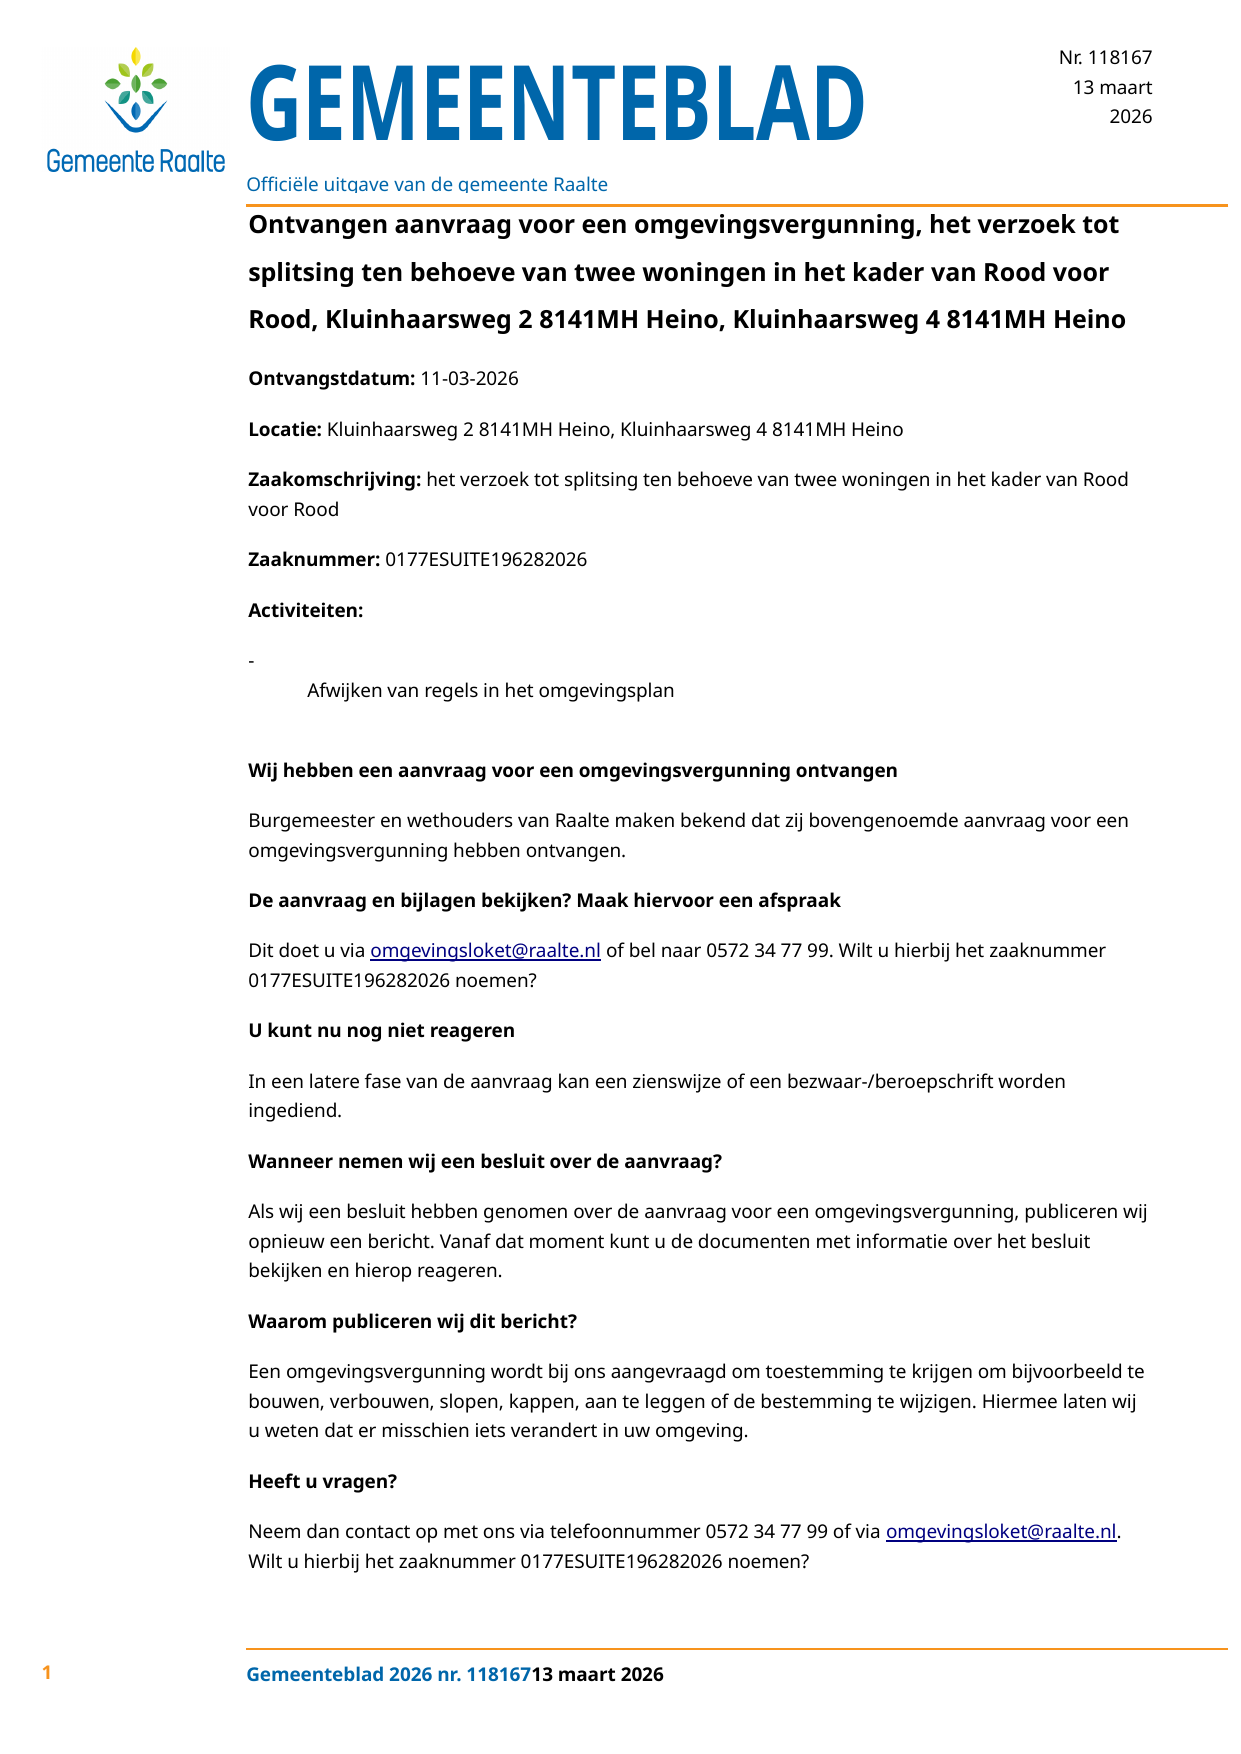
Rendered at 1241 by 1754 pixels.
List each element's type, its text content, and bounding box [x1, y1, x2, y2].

text Ontvangen aanvraag voor een omgevingsvergunning, het verzoek tot splitsing ten behoeve van twee woningen in het kader van Rood voor Rood, Kluinhaarsweg 2 8141MH Heino, Kluinhaarsweg 4 8141MH Heino [248, 207, 1152, 336]
text Zaakomschrijving: het verzoek tot splitsing ten behoeve van twee woningen in het kader van Rood voor Rood [248, 466, 1152, 522]
text Neem dan contact op met ons via telefoonnummer 0572 34 77 99 of via omgevingsloket@raalte.nl. Wilt u hierbij het zaaknummer 0177ESUITE196282026 noemen? [248, 1518, 1152, 1574]
picture [41, 47, 231, 172]
text Wij hebben een aanvraag voor een omgevingsvergunning ontvangen [248, 757, 1152, 782]
text Wanneer nemen wij een besluit over de aanvraag? [248, 1148, 1152, 1174]
text Waarom publiceren wij dit bericht? [248, 1308, 1152, 1334]
text Heeft u vragen? [248, 1468, 1152, 1494]
text Een omgevingsvergunning wordt bij ons aangevraagd om toestemming te krijgen om bijvoorbeeld te bouwen, verbouwen, slopen, kappen, aan te leggen of de bestemming te wijzigen. Hiermee laten wij u weten dat er misschien iets verandert in uw omgeving. [248, 1358, 1152, 1443]
text Als wij een besluit hebben genomen over de aanvraag voor een omgevingsvergunning, publiceren wij opnieuw een bericht. Vanaf dat moment kunt u de documenten met informatie over het besluit bekijken en hierop reageren. [248, 1198, 1152, 1283]
text Locatie: Kluinhaarsweg 2 8141MH Heino, Kluinhaarsweg 4 8141MH Heino [248, 416, 1152, 442]
text Burgemeester en wethouders van Raalte maken bekend dat zij bovengenoemde aanvraag voor een omgevingsvergunning hebben ontvangen. [248, 807, 1152, 862]
text U kunt nu nog niet reageren [248, 1018, 1152, 1043]
text In een latere fase van de aanvraag kan een zienswijze of een bezwaar-/beroepschrift worden ingediend. [248, 1068, 1152, 1123]
text Activiteiten: [248, 597, 1152, 622]
text De aanvraag en bijlagen bekijken? Maak hiervoor een afspraak [248, 887, 1152, 913]
text Zaaknummer: 0177ESUITE196282026 [248, 546, 1152, 572]
text Ontvangstdatum: 11-03-2026 [248, 366, 1152, 391]
list Afwijken van regels in het omgevingsplan [248, 677, 1152, 702]
text Dit doet u via omgevingsloket@raalte.nl of bel naar 0572 34 77 99. Wilt u hierbij het zaaknummer 0177ESUITE196282026 noemen? [248, 938, 1152, 993]
